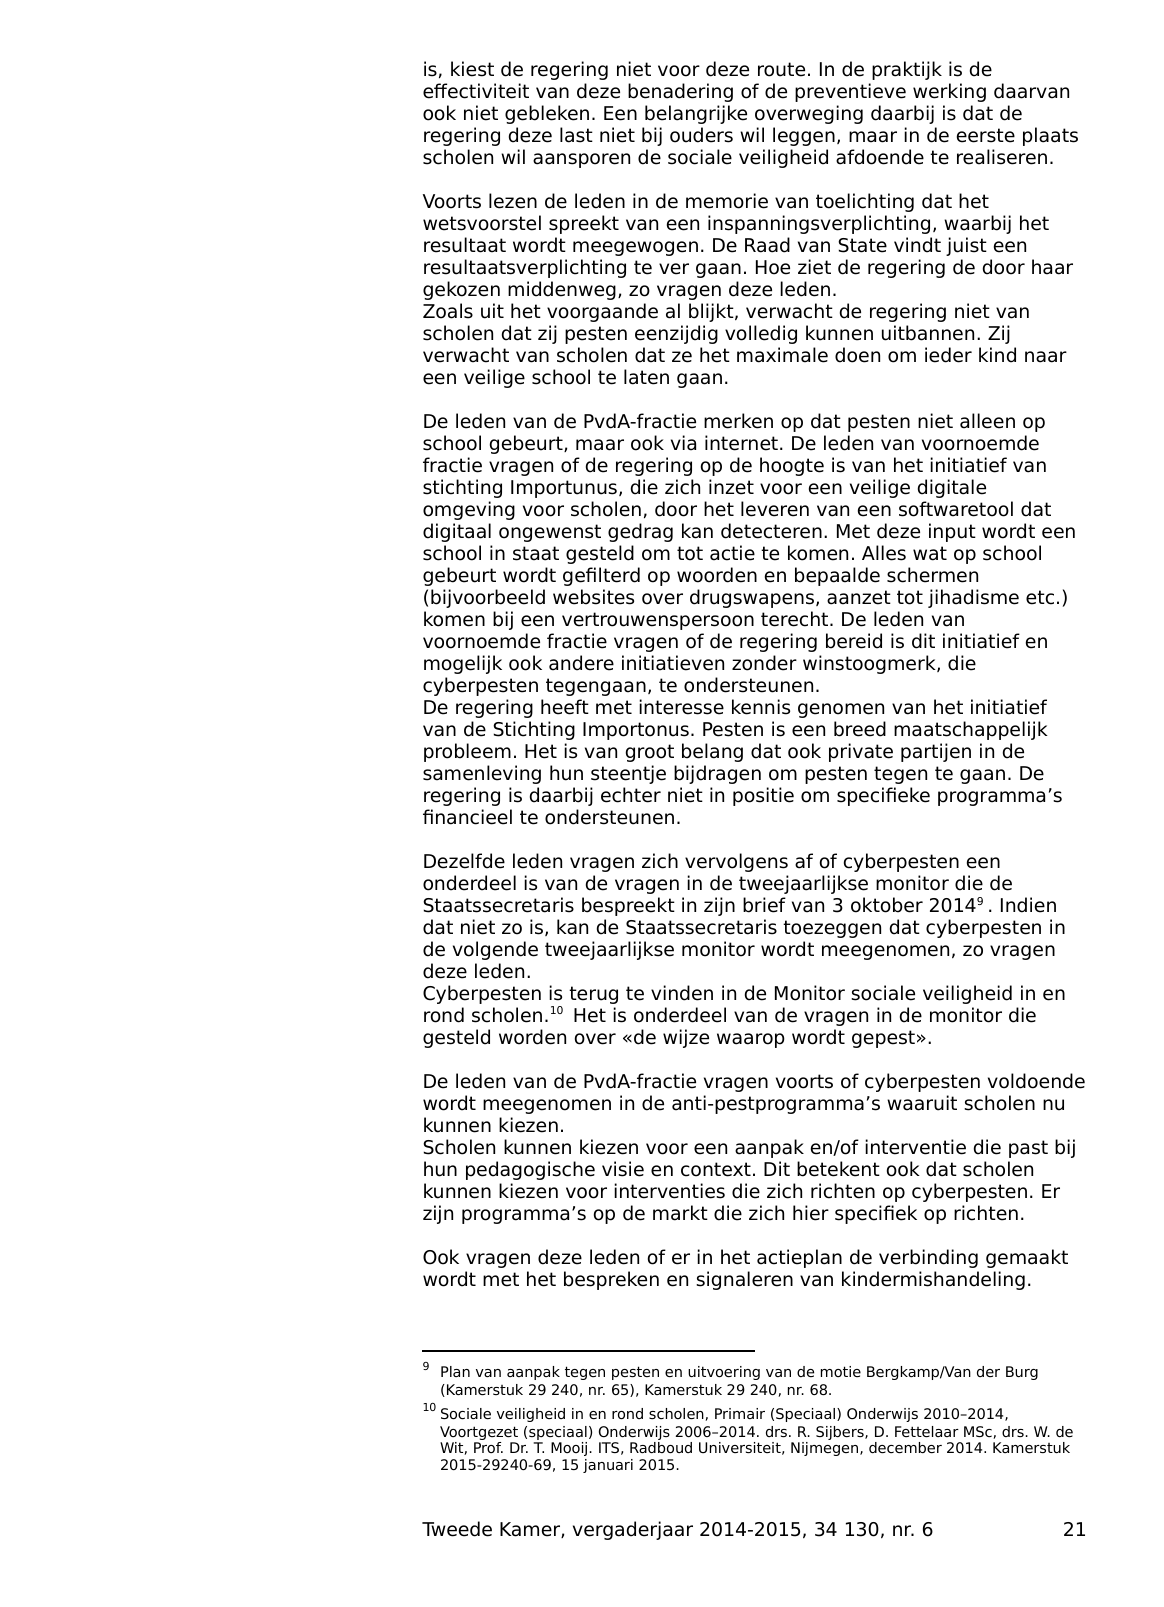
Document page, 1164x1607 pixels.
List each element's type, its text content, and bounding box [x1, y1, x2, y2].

text Scholen kunnen kiezen voor een aanpak en/of interventie die past bij hun pedagogische visie en context. Dit betekent ook dat scholen kunnen kiezen voor interventies die zich richten op cyberpesten. Er zijn programma’s op de markt die zich hier specifiek op richten. [422, 1137, 1087, 1225]
text Voorts lezen de leden in de memorie van toelichting dat het wetsvoorstel spreekt van een inspanningsverplichting, waarbij het resultaat wordt meegewogen. De Raad van State vindt juist een resultaatsverplichting te ver gaan. Hoe ziet de regering de door haar gekozen middenweg, zo vragen deze leden. [422, 191, 1087, 301]
text De leden van de PvdA-fractie merken op dat pesten niet alleen op school gebeurt, maar ook via internet. De leden van voornoemde fractie vragen of de regering op de hoogte is van het initiatief van stichting Importunus, die zich inzet voor een veilige digitale omgeving voor scholen, door het leveren van een softwaretool dat digitaal ongewenst gedrag kan detecteren. Met deze input wordt een school in staat gesteld om tot actie te komen. Alles wat op school gebeurt wordt gefilterd op woorden en bepaalde schermen (bijvoorbeeld websites over drugswapens, aanzet tot jihadisme etc.) komen bij een vertrouwenspersoon terecht. De leden van voornoemde fractie vragen of de regering bereid is dit initiatief en mogelijk ook andere initiatieven zonder winstoogmerk, die cyberpesten tegengaan, te ondersteunen. [422, 411, 1087, 697]
text Sociale veiligheid in en rond scholen, Primair (Speciaal) Onderwijs 2010–2014, Voortgezet (speciaal) Onderwijs 2006–2014. drs. R. Sijbers, D. Fettelaar MSc, drs. W. de Wit, Prof. Dr. T. Mooij. ITS, Radboud Universiteit, Nijmegen, december 2014. Kamerstuk 2015-29240-69, 15 januari 2015. [422, 1402, 1087, 1474]
text is, kiest de regering niet voor deze route. In de praktijk is de effectiviteit van deze benadering of de preventieve werking daarvan ook niet gebleken. Een belangrijke overweging daarbij is dat de regering deze last niet bij ouders wil leggen, maar in de eerste plaats scholen wil aansporen de sociale veiligheid afdoende te realiseren. [422, 59, 1087, 169]
text Zoals uit het voorgaande al blijkt, verwacht de regering niet van scholen dat zij pesten eenzijdig volledig kunnen uitbannen. Zij verwacht van scholen dat ze het maximale doen om ieder kind naar een veilige school te laten gaan. [422, 301, 1087, 389]
text Cyberpesten is terug te vinden in de Monitor sociale veiligheid in en rond scholen. Het is onderdeel van de vragen in de monitor die gesteld worden over «de wijze waarop wordt gepest». [422, 983, 1087, 1049]
text Dezelfde leden vragen zich vervolgens af of cyberpesten een onderdeel is van de vragen in de tweejaarlijkse monitor die de Staatssecretaris bespreekt in zijn brief van 3 oktober 2014. Indien dat niet zo is, kan de Staatssecretaris toezeggen dat cyberpesten in de volgende tweejaarlijkse monitor wordt meegenomen, zo vragen deze leden. [422, 851, 1087, 983]
text Ook vragen deze leden of er in het actieplan de verbinding gemaakt wordt met het bespreken en signaleren van kindermishandeling. [422, 1247, 1087, 1291]
text De leden van de PvdA-fractie vragen voorts of cyberpesten voldoende wordt meegenomen in de anti-pestprogramma’s waaruit scholen nu kunnen kiezen. [422, 1071, 1087, 1137]
text Plan van aanpak tegen pesten en uitvoering van de motie Bergkamp/Van der Burg (Kamerstuk 29 240, nr. 65), Kamerstuk 29 240, nr. 68. [422, 1360, 1087, 1399]
text De regering heeft met interesse kennis genomen van het initiatief van de Stichting Importonus. Pesten is een breed maatschappelijk probleem. Het is van groot belang dat ook private partijen in de samenleving hun steentje bijdragen om pesten tegen te gaan. De regering is daarbij echter niet in positie om specifieke programma’s financieel te ondersteunen. [422, 697, 1087, 829]
